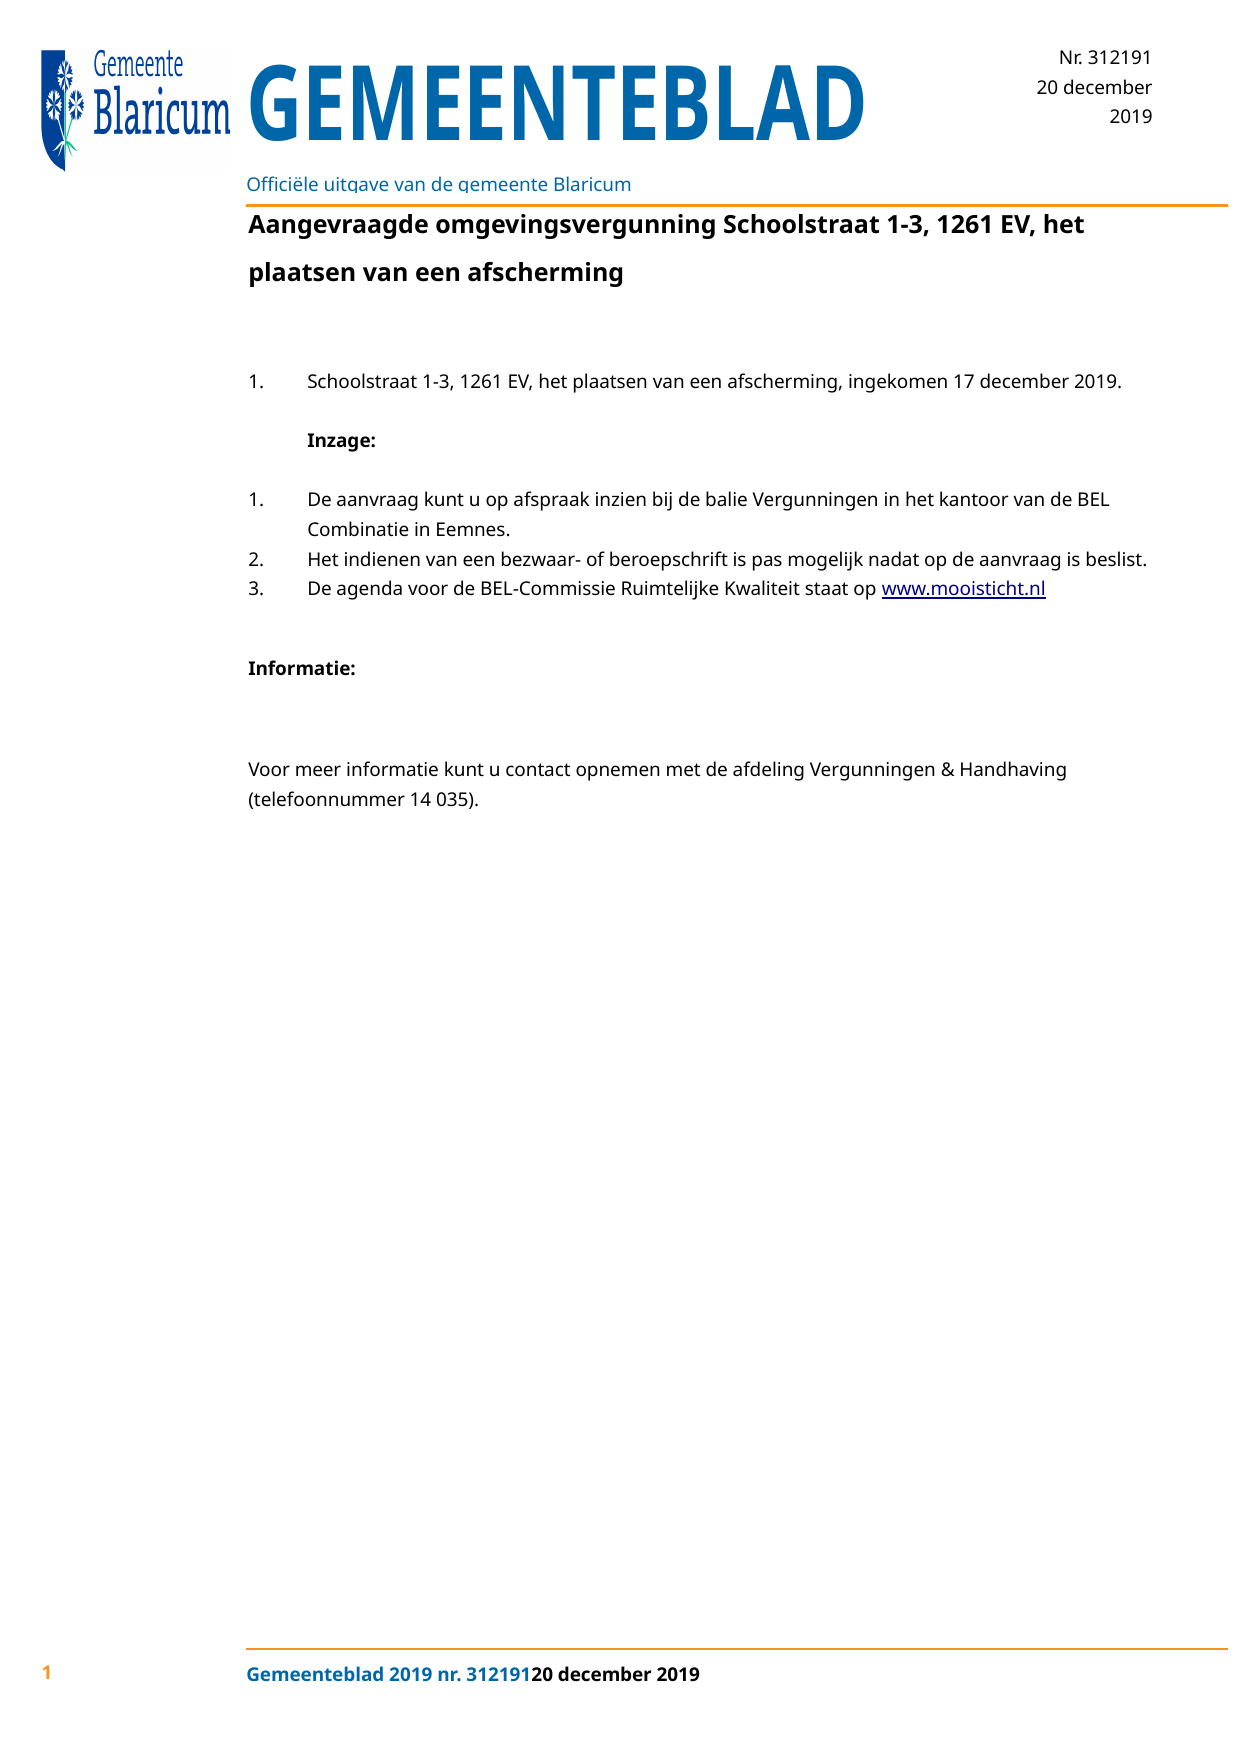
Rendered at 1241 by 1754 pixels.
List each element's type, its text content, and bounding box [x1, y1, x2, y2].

picture [41, 47, 231, 172]
list Het indienen van een bezwaar- of beroepschrift is pas mogelijk nadat op de aanvraag is beslist. [248, 546, 1152, 572]
text Voor meer informatie kunt u contact opnemen met de afdeling Vergunningen & Handhaving (telefoonnummer 14 035). [248, 756, 1152, 812]
list Inzage: [248, 427, 1152, 453]
list De aanvraag kunt u op afspraak inzien bij de balie Vergunningen in het kantoor van de BEL Combinatie in Eemnes. [248, 487, 1152, 542]
list Schoolstraat 1-3, 1261 EV, het plaatsen van een afscherming, ingekomen 17 december 2019. [248, 368, 1152, 394]
list De agenda voor de BEL-Commissie Ruimtelijke Kwaliteit staat op www.mooisticht.nl [248, 575, 1152, 601]
text Aangevraagde omgevingsvergunning Schoolstraat 1-3, 1261 EV, het plaatsen van een afscherming [248, 207, 1152, 288]
text Informatie: [248, 655, 1152, 681]
